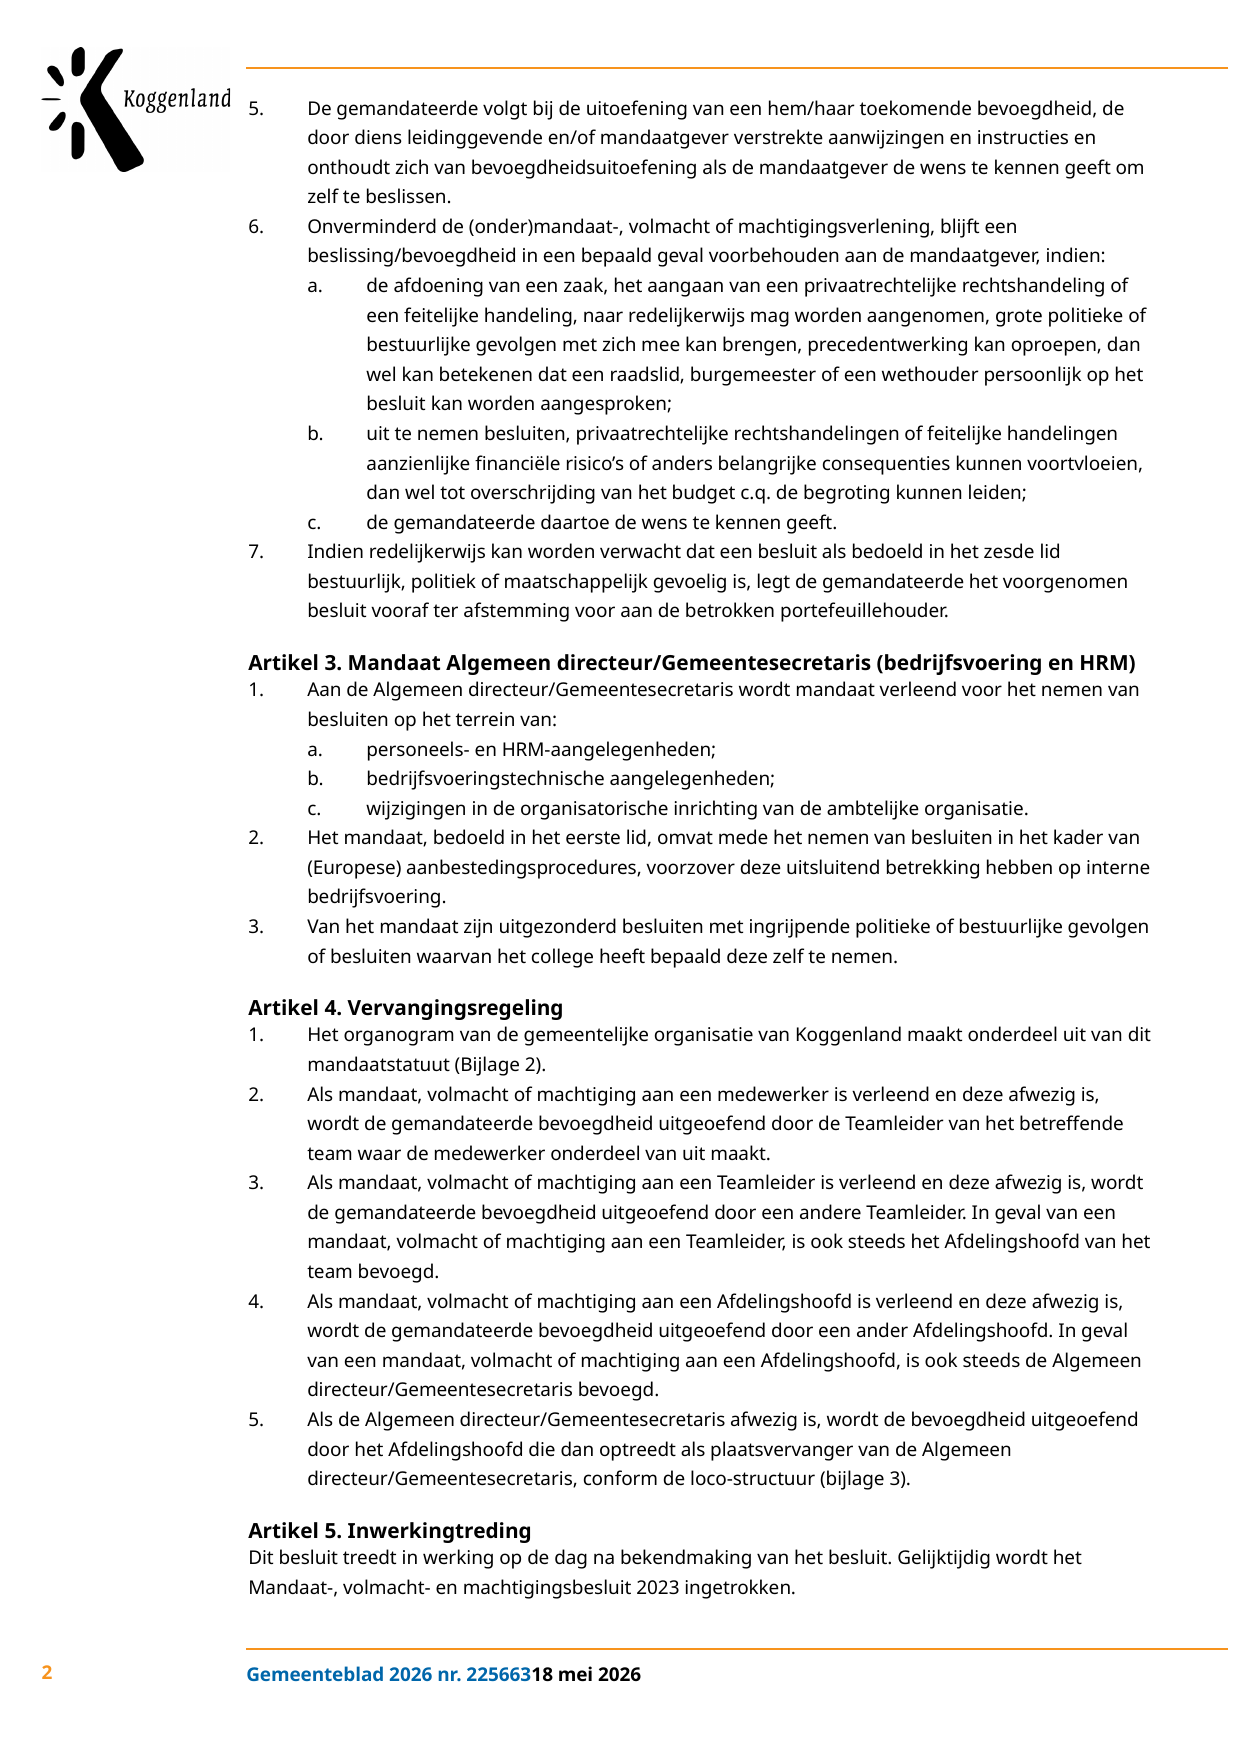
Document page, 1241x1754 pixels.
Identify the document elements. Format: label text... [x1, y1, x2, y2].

picture [41, 47, 231, 172]
list Van het mandaat zijn uitgezonderd besluiten met ingrijpende politieke of bestuurlijke gevolgen of besluiten waarvan het college heeft bepaald deze zelf te nemen. [248, 913, 1152, 968]
list Aan de Algemeen directeur/Gemeentesecretaris wordt mandaat verleend voor het nemen van besluiten op het terrein van: [248, 677, 1152, 732]
list bedrijfsvoeringstechnische aangelegenheden; [307, 765, 1152, 791]
text Dit besluit treedt in werking op de dag na bekendmaking van het besluit. Gelijktijdig wordt het Mandaat-, volmacht- en machtigingsbesluit 2023 ingetrokken. [248, 1544, 1152, 1599]
list Indien redelijkerwijs kan worden verwacht dat een besluit als bedoeld in het zesde lid bestuurlijk, politiek of maatschappelijk gevoelig is, legt de gemandateerde het voorgenomen besluit vooraf ter afstemming voor aan de betrokken portefeuillehouder. [248, 538, 1152, 623]
list Het organogram van de gemeentelijke organisatie van Koggenland maakt onderdeel uit van dit mandaatstatuut (Bijlage 2). [248, 1022, 1152, 1077]
text Artikel 5. Inwerkingtreding [248, 1516, 1152, 1544]
list Als mandaat, volmacht of machtiging aan een Teamleider is verleend en deze afwezig is, wordt de gemandateerde bevoegdheid uitgeoefend door een andere Teamleider. In geval van een mandaat, volmacht of machtiging aan een Teamleider, is ook steeds het Afdelingshoofd van het team bevoegd. [248, 1169, 1152, 1284]
list Als de Algemeen directeur/Gemeentesecretaris afwezig is, wordt de bevoegdheid uitgeoefend door het Afdelingshoofd die dan optreedt als plaatsvervanger van de Algemeen directeur/Gemeentesecretaris, conform de loco-structuur (bijlage 3). [248, 1406, 1152, 1491]
list uit te nemen besluiten, privaatrechtelijke rechtshandelingen of feitelijke handelingen aanzienlijke financiële risico’s of anders belangrijke consequenties kunnen voortvloeien, dan wel tot overschrijding van het budget c.q. de begroting kunnen leiden; [307, 420, 1152, 505]
list de gemandateerde daartoe de wens te kennen geeft. [307, 509, 1152, 535]
list Als mandaat, volmacht of machtiging aan een medewerker is verleend en deze afwezig is, wordt de gemandateerde bevoegdheid uitgeoefend door de Teamleider van het betreffende team waar de medewerker onderdeel van uit maakt. [248, 1081, 1152, 1166]
list Als mandaat, volmacht of machtiging aan een Afdelingshoofd is verleend en deze afwezig is, wordt de gemandateerde bevoegdheid uitgeoefend door een ander Afdelingshoofd. In geval van een mandaat, volmacht of machtiging aan een Afdelingshoofd, is ook steeds de Algemeen directeur/Gemeentesecretaris bevoegd. [248, 1288, 1152, 1402]
list de afdoening van een zaak, het aangaan van een privaatrechtelijke rechtshandeling of een feitelijke handeling, naar redelijkerwijs mag worden aangenomen, grote politieke of bestuurlijke gevolgen met zich mee kan brengen, precedentwerking kan oproepen, dan wel kan betekenen dat een raadslid, burgemeester of een wethouder persoonlijk op het besluit kan worden aangesproken; [307, 272, 1152, 416]
list Onverminderd de (onder)mandaat-, volmacht of machtigingsverlening, blijft een beslissing/bevoegdheid in een bepaald geval voorbehouden aan de mandaatgever, indien: [248, 213, 1152, 268]
list wijzigingen in de organisatorische inrichting van de ambtelijke organisatie. [307, 795, 1152, 821]
text Artikel 3. Mandaat Algemeen directeur/Gemeentesecretaris (bedrijfsvoering en HRM) [248, 648, 1152, 677]
list De gemandateerde volgt bij de uitoefening van een hem/haar toekomende bevoegdheid, de door diens leidinggevende en/of mandaatgever verstrekte aanwijzingen en instructies en onthoudt zich van bevoegdheidsuitoefening als de mandaatgever de wens te kennen geeft om zelf te beslissen. [248, 95, 1152, 209]
text Artikel 4. Vervangingsregeling [248, 993, 1152, 1022]
list personeels- en HRM-aangelegenheden; [307, 736, 1152, 761]
list Het mandaat, bedoeld in het eerste lid, omvat mede het nemen van besluiten in het kader van (Europese) aanbestedingsprocedures, voorzover deze uitsluitend betrekking hebben op interne bedrijfsvoering. [248, 824, 1152, 909]
